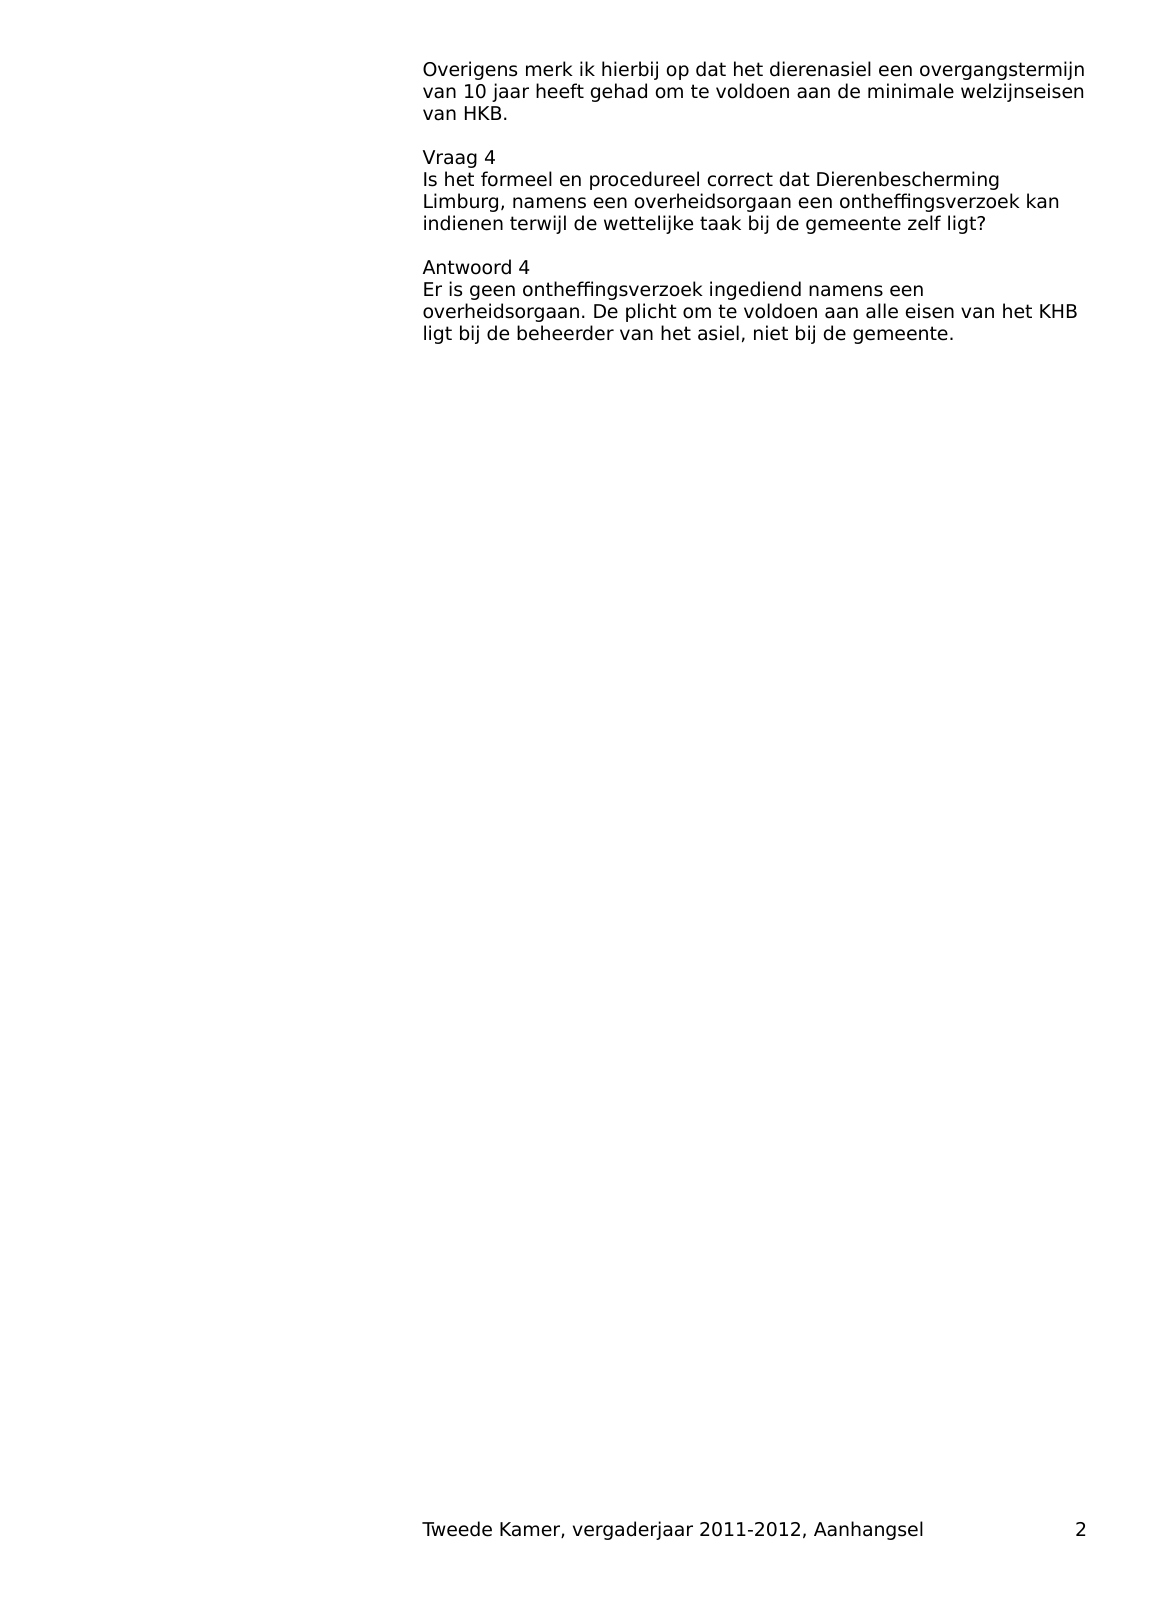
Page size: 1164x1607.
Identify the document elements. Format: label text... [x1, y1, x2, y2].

text Vraag 4 [422, 147, 1087, 169]
text Is het formeel en procedureel correct dat Dierenbescherming Limburg, namens een overheidsorgaan een ontheffingsverzoek kan indienen terwijl de wettelijke taak bij de gemeente zelf ligt? [422, 169, 1087, 235]
text Antwoord 4 [422, 257, 1087, 279]
text Overigens merk ik hierbij op dat het dierenasiel een overgangstermijn van 10 jaar heeft gehad om te voldoen aan de minimale welzijnseisen van HKB. [422, 59, 1087, 125]
text Er is geen ontheffingsverzoek ingediend namens een overheidsorgaan. De plicht om te voldoen aan alle eisen van het KHB ligt bij de beheerder van het asiel, niet bij de gemeente. [422, 279, 1087, 345]
